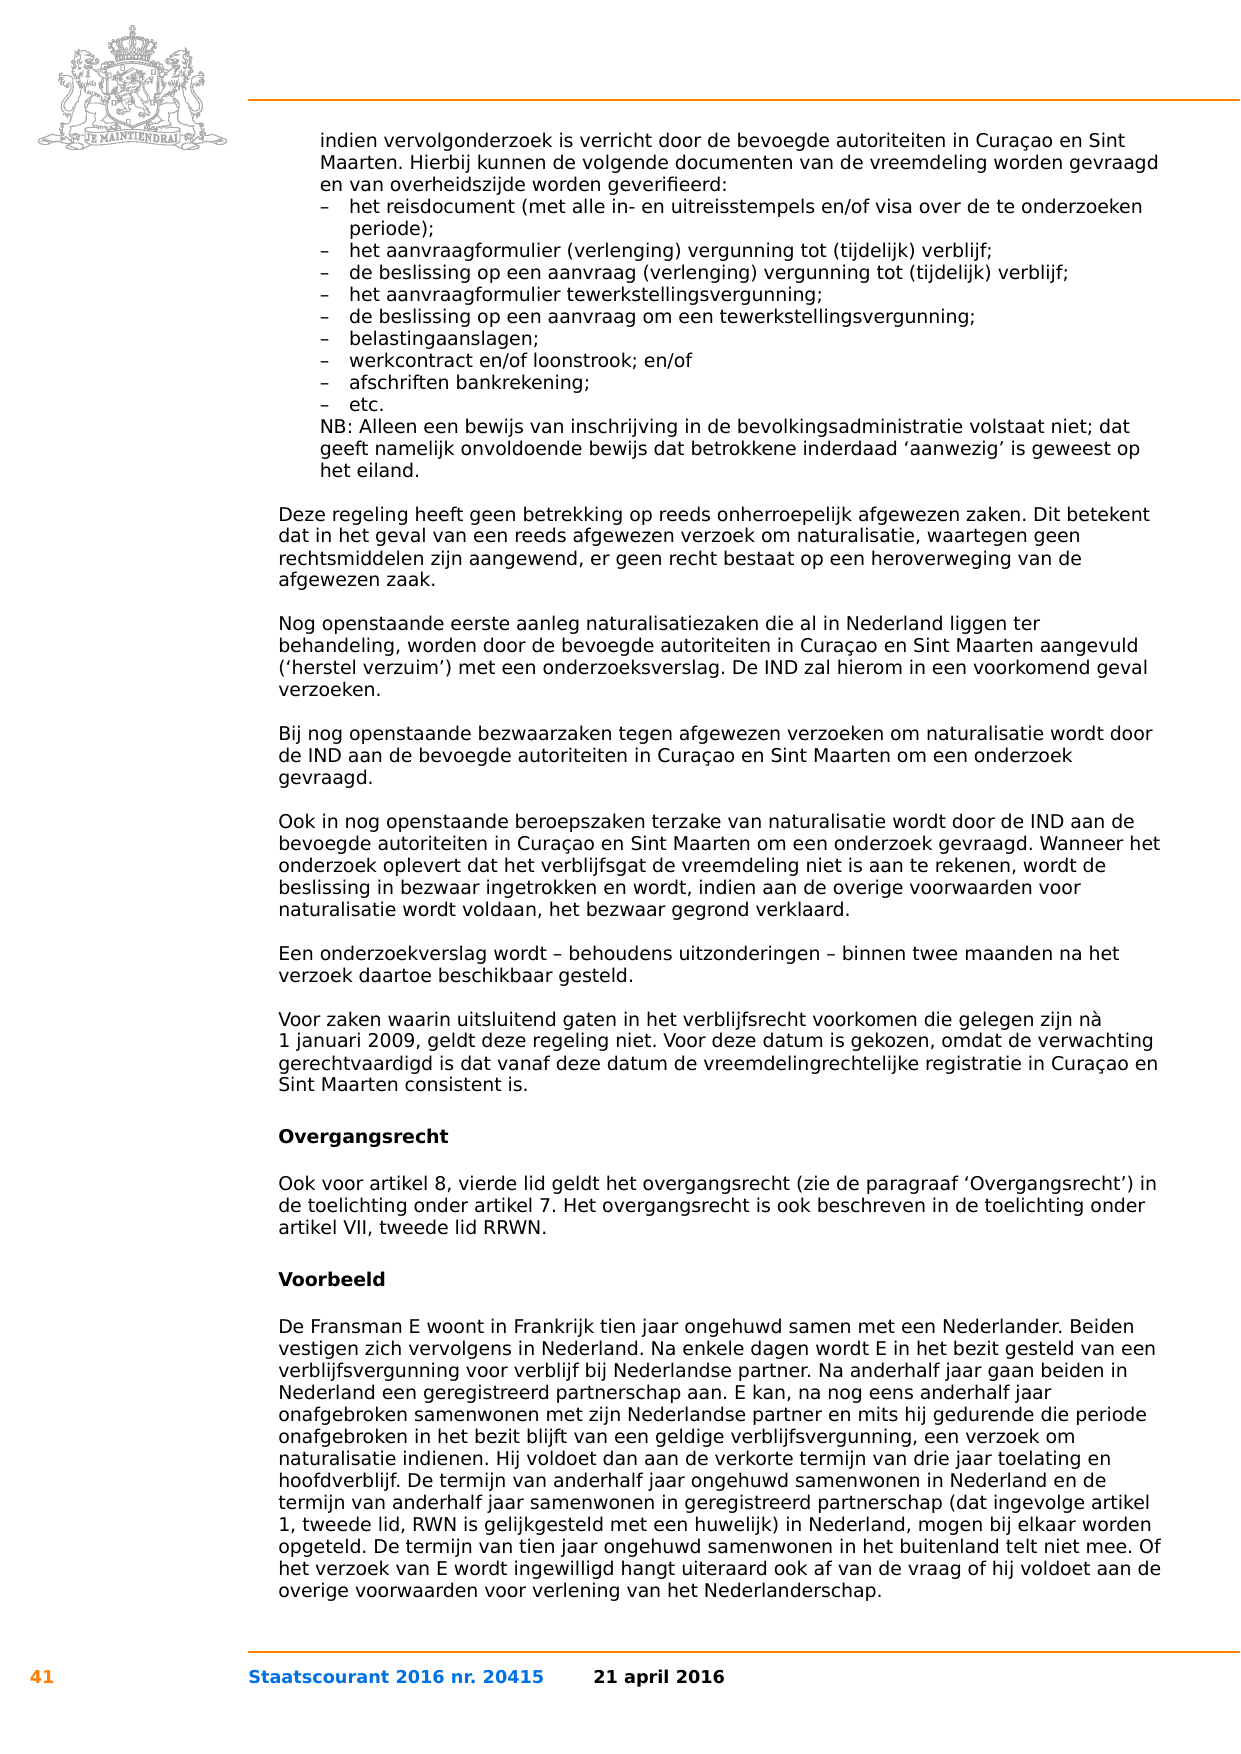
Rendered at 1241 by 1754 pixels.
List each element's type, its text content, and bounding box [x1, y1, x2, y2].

text – werkcontract en/of loonstrook; en/of [319, 350, 1163, 372]
text – afschriften bankrekening; [319, 372, 1163, 394]
text Bij nog openstaande bezwaarzaken tegen afgewezen verzoeken om naturalisatie wordt door de IND aan de bevoegde autoriteiten in Curaçao en Sint Maarten om een onderzoek gevraagd. [278, 723, 1163, 789]
text indien vervolgonderzoek is verricht door de bevoegde autoriteiten in Curaçao en Sint Maarten. Hierbij kunnen de volgende documenten van de vreemdeling worden gevraagd en van overheidszijde worden geverifieerd: [278, 130, 1163, 196]
text Deze regeling heeft geen betrekking op reeds onherroepelijk afgewezen zaken. Dit betekent dat in het geval van een reeds afgewezen verzoek om naturalisatie, waartegen geen rechtsmiddelen zijn aangewend, er geen recht bestaat op een heroverweging van de afgewezen zaak. [278, 503, 1163, 591]
text – de beslissing op een aanvraag (verlenging) vergunning tot (tijdelijk) verblijf; [319, 262, 1163, 284]
text De Fransman E woont in Frankrijk tien jaar ongehuwd samen met een Nederlander. Beiden vestigen zich vervolgens in Nederland. Na enkele dagen wordt E in het bezit gesteld van een verblijfsvergunning voor verblijf bij Nederlandse partner. Na anderhalf jaar gaan beiden in Nederland een geregistreerd partnerschap aan. E kan, na nog eens anderhalf jaar onafgebroken samenwonen met zijn Nederlandse partner en mits hij gedurende die periode onafgebroken in het bezit blijft van een geldige verblijfsvergunning, een verzoek om naturalisatie indienen. Hij voldoet dan aan de verkorte termijn van drie jaar toelating en hoofdverblijf. De termijn van anderhalf jaar ongehuwd samenwonen in Nederland en de termijn van anderhalf jaar samenwonen in geregistreerd partnerschap (dat ingevolge artikel 1, tweede lid, RWN is gelijkgesteld met een huwelijk) in Nederland, mogen bij elkaar worden opgeteld. De termijn van tien jaar ongehuwd samenwonen in het buitenland telt niet mee. Of het verzoek van E wordt ingewilligd hangt uiteraard ook af van de vraag of hij voldoet aan de overige voorwaarden voor verlening van het Nederlanderschap. [278, 1316, 1163, 1602]
text Een onderzoekverslag wordt – behoudens uitzonderingen – binnen twee maanden na het verzoek daartoe beschikbaar gesteld. [278, 943, 1163, 987]
subtitle Voorbeeld [278, 1269, 1163, 1291]
text – het aanvraagformulier (verlenging) vergunning tot (tijdelijk) verblijf; [319, 240, 1163, 262]
text NB: Alleen een bewijs van inschrijving in de bevolkingsadministratie volstaat niet; dat geeft namelijk onvoldoende bewijs dat betrokkene inderdaad ‘aanwezig’ is geweest op het eiland. [319, 416, 1163, 482]
text Nog openstaande eerste aanleg naturalisatiezaken die al in Nederland liggen ter behandeling, worden door de bevoegde autoriteiten in Curaçao en Sint Maarten aangevuld (‘herstel verzuim’) met een onderzoeksverslag. De IND zal hierom in een voorkomend geval verzoeken. [278, 613, 1163, 701]
text – etc. [319, 394, 1163, 416]
text – het reisdocument (met alle in- en uitreisstempels en/of visa over de te onderzoeken periode); [319, 196, 1163, 240]
subtitle Overgangsrecht [278, 1126, 1163, 1148]
picture [38, 25, 227, 150]
text – de beslissing op een aanvraag om een tewerkstellingsvergunning; [319, 306, 1163, 328]
text – het aanvraagformulier tewerkstellingsvergunning; [319, 284, 1163, 306]
text Ook in nog openstaande beroepszaken terzake van naturalisatie wordt door de IND aan de bevoegde autoriteiten in Curaçao en Sint Maarten om een onderzoek gevraagd. Wanneer het onderzoek oplevert dat het verblijfsgat de vreemdeling niet is aan te rekenen, wordt de beslissing in bezwaar ingetrokken en wordt, indien aan de overige voorwaarden voor naturalisatie wordt voldaan, het bezwaar gegrond verklaard. [278, 811, 1163, 921]
text Ook voor artikel 8, vierde lid geldt het overgangsrecht (zie de paragraaf ‘Overgangsrecht’) in de toelichting onder artikel 7. Het overgangsrecht is ook beschreven in de toelichting onder artikel VII, tweede lid RRWN. [278, 1173, 1163, 1239]
text – belastingaanslagen; [319, 328, 1163, 350]
text Voor zaken waarin uitsluitend gaten in het verblijfsrecht voorkomen die gelegen zijn nà 1 januari 2009, geldt deze regeling niet. Voor deze datum is gekozen, omdat de verwachting gerechtvaardigd is dat vanaf deze datum de vreemdelingrechtelijke registratie in Curaçao en Sint Maarten consistent is. [278, 1008, 1163, 1096]
